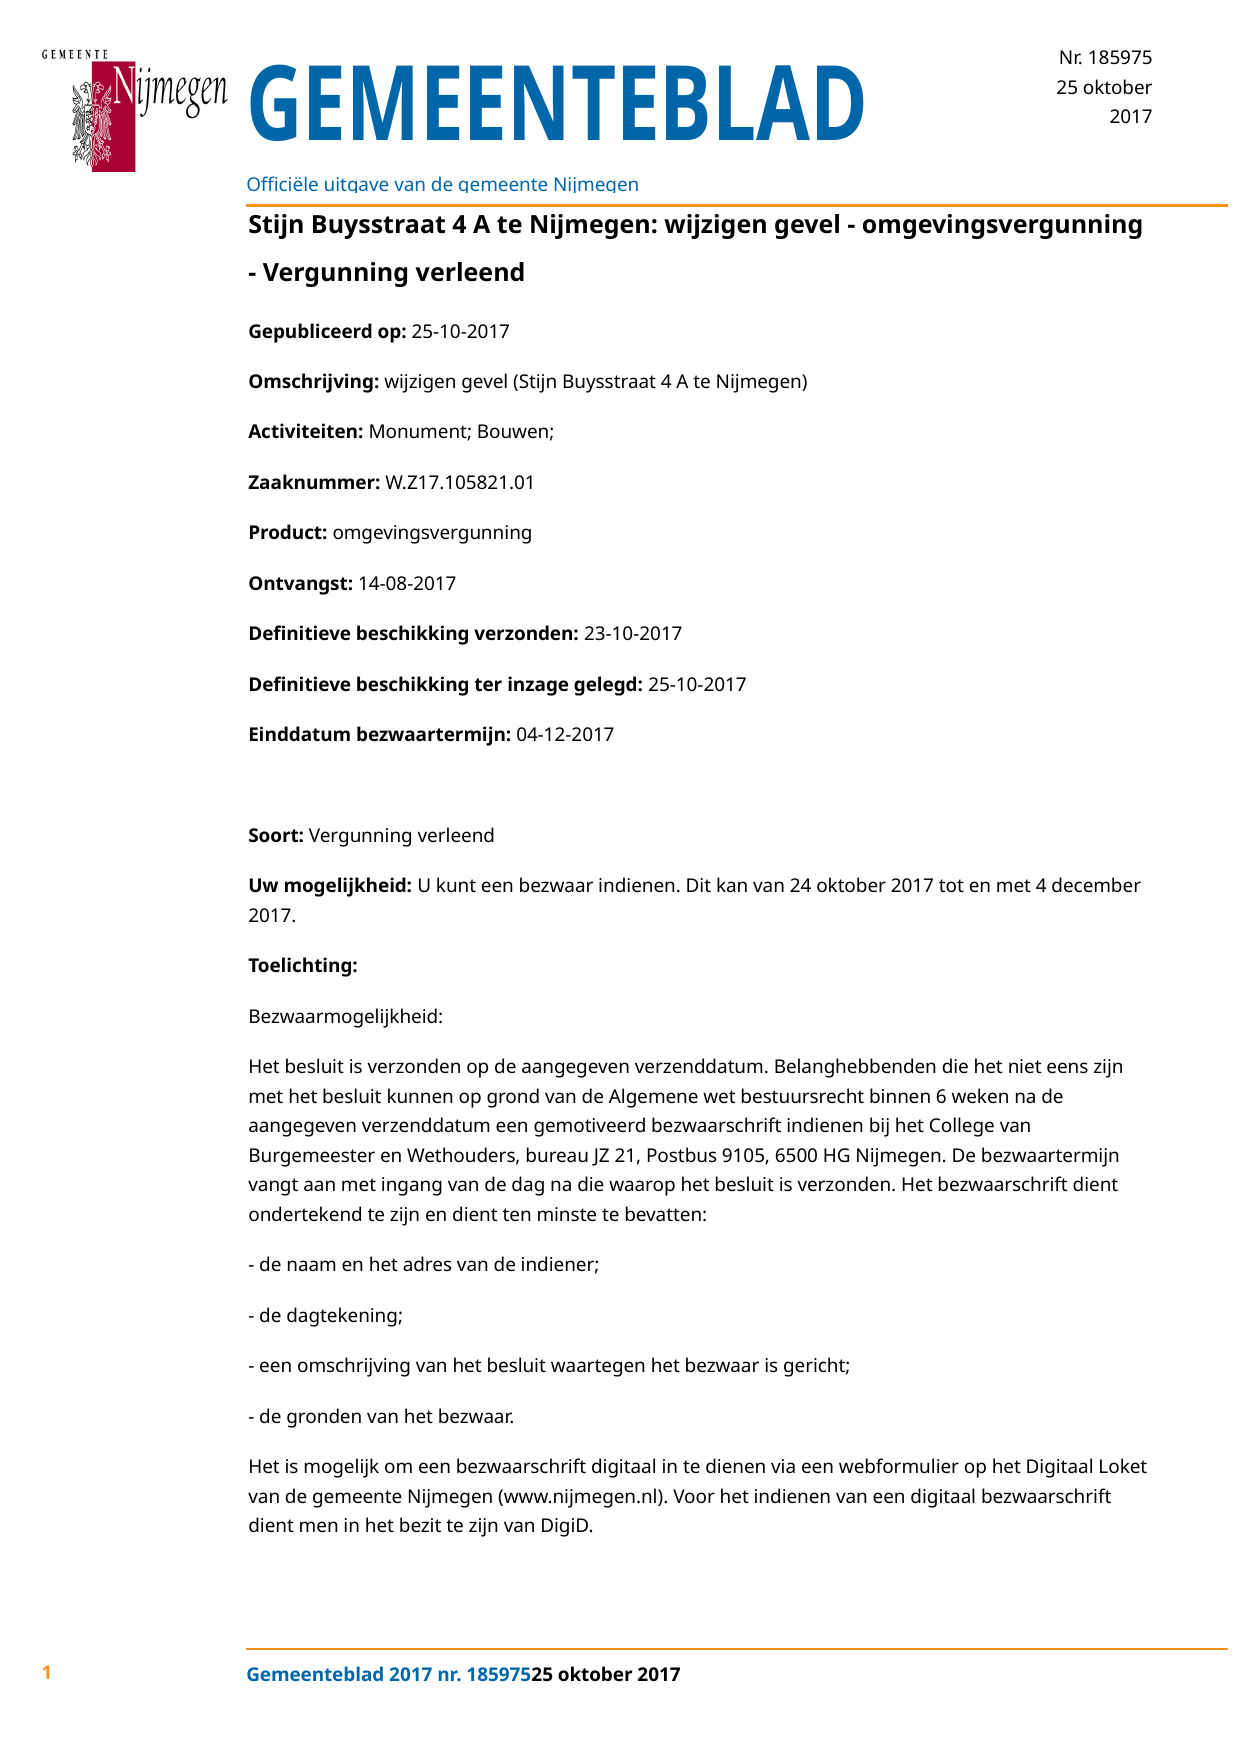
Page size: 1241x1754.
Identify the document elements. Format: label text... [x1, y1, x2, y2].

text Stijn Buysstraat 4 A te Nijmegen: wijzigen gevel - omgevingsvergunning - Vergunning verleend [248, 207, 1152, 288]
text Het besluit is verzonden op de aangegeven verzenddatum. Belanghebbenden die het niet eens zijn met het besluit kunnen op grond van de Algemene wet bestuursrecht binnen 6 weken na de aangegeven verzenddatum een gemotiveerd bezwaarschrift indienen bij het College van Burgemeester en Wethouders, bureau JZ 21, Postbus 9105, 6500 HG Nijmegen. De bezwaartermijn vangt aan met ingang van de dag na die waarop het besluit is verzonden. Het bezwaarschrift dient ondertekend te zijn en dient ten minste te bevatten: [248, 1053, 1152, 1227]
text Product: omgevingsvergunning [248, 519, 1152, 545]
text Omschrijving: wijzigen gevel (Stijn Buysstraat 4 A te Nijmegen) [248, 368, 1152, 394]
text Einddatum bezwaartermijn: 04-12-2017 [248, 721, 1152, 747]
text Bezwaarmogelijkheid: [248, 1003, 1152, 1029]
text Het is mogelijk om een bezwaarschrift digitaal in te dienen via een webformulier op het Digitaal Loket van de gemeente Nijmegen (www.nijmegen.nl). Voor het indienen van een digitaal bezwaarschrift dient men in het bezit te zijn van DigiD. [248, 1453, 1152, 1538]
text - de dagtekening; [248, 1302, 1152, 1328]
text Definitieve beschikking ter inzage gelegd: 25-10-2017 [248, 671, 1152, 697]
text Definitieve beschikking verzonden: 23-10-2017 [248, 620, 1152, 646]
text - de naam en het adres van de indiener; [248, 1252, 1152, 1277]
text Toelichting: [248, 952, 1152, 978]
text Activiteiten: Monument; Bouwen; [248, 419, 1152, 444]
picture [41, 47, 231, 172]
text Gepubliceerd op: 25-10-2017 [248, 318, 1152, 344]
text Uw mogelijkheid: U kunt een bezwaar indienen. Dit kan van 24 oktober 2017 tot en met 4 december 2017. [248, 872, 1152, 928]
text - een omschrijving van het besluit waartegen het bezwaar is gericht; [248, 1352, 1152, 1378]
text Soort: Vergunning verleend [248, 822, 1152, 848]
text - de gronden van het bezwaar. [248, 1403, 1152, 1429]
text Zaaknummer: W.Z17.105821.01 [248, 469, 1152, 495]
text Ontvangst: 14-08-2017 [248, 570, 1152, 596]
